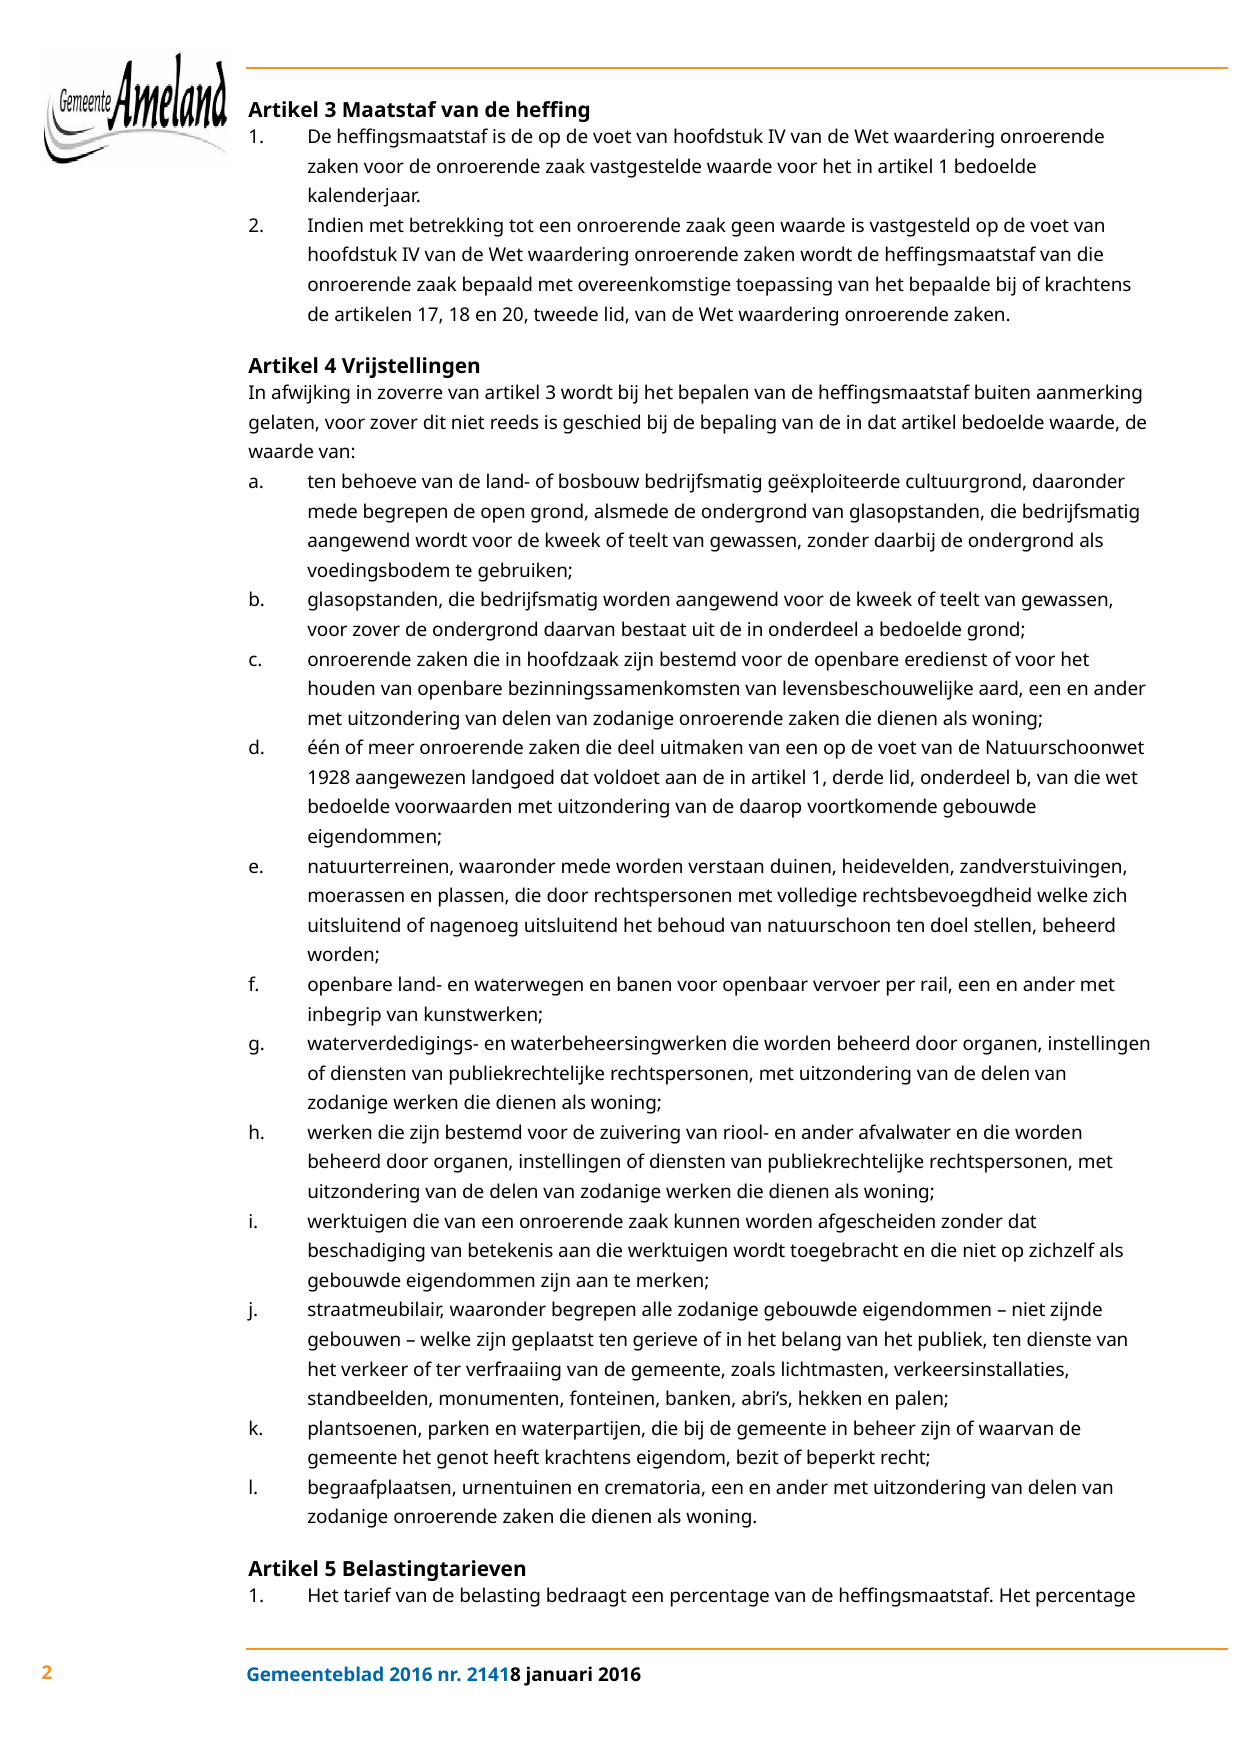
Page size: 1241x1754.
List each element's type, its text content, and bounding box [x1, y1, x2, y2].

list onroerende zaken die in hoofdzaak zijn bestemd voor de openbare eredienst of voor het houden van openbare bezinningssamenkomsten van levensbeschouwelijke aard, een en ander met uitzondering van delen van zodanige onroerende zaken die dienen als woning; [248, 646, 1152, 731]
list werken die zijn bestemd voor de zuivering van riool- en ander afvalwater en die worden beheerd door organen, instellingen of diensten van publiekrechtelijke rechtspersonen, met uitzondering van de delen van zodanige werken die dienen als woning; [248, 1119, 1152, 1204]
list natuurterreinen, waaronder mede worden verstaan duinen, heidevelden, zandverstuivingen, moerassen en plassen, die door rechtspersonen met volledige rechtsbevoegdheid welke zich uitsluitend of nagenoeg uitsluitend het behoud van natuurschoon ten doel stellen, beheerd worden; [248, 853, 1152, 967]
list begraafplaatsen, urnentuinen en crematoria, een en ander met uitzondering van delen van zodanige onroerende zaken die dienen als woning. [248, 1474, 1152, 1529]
list glasopstanden, die bedrijfsmatig worden aangewend voor de kweek of teelt van gewassen, voor zover de ondergrond daarvan bestaat uit de in onderdeel a bedoelde grond; [248, 587, 1152, 642]
list openbare land- en waterwegen en banen voor openbaar vervoer per rail, een en ander met inbegrip van kunstwerken; [248, 971, 1152, 1027]
list ten behoeve van de land- of bosbouw bedrijfsmatig geëxploiteerde cultuurgrond, daaronder mede begrepen de open grond, alsmede de ondergrond van glasopstanden, die bedrijfsmatig aangewend wordt voor de kweek of teelt van gewassen, zonder daarbij de ondergrond als voedingsbodem te gebruiken; [248, 468, 1152, 583]
list straatmeubilair, waaronder begrepen alle zodanige gebouwde eigendommen – niet zijnde gebouwen – welke zijn geplaatst ten gerieve of in het belang van het publiek, ten dienste van het verkeer of ter verfraaiing van de gemeente, zoals lichtmasten, verkeersinstallaties, standbeelden, monumenten, fonteinen, banken, abri’s, hekken en palen; [248, 1297, 1152, 1411]
list plantsoenen, parken en waterpartijen, die bij de gemeente in beheer zijn of waarvan de gemeente het genot heeft krachtens eigendom, bezit of beperkt recht; [248, 1415, 1152, 1470]
list werktuigen die van een onroerende zaak kunnen worden afgescheiden zonder dat beschadiging van betekenis aan die werktuigen wordt toegebracht en die niet op zichzelf als gebouwde eigendommen zijn aan te merken; [248, 1208, 1152, 1293]
text Artikel 4 Vrijstellingen [248, 351, 1152, 379]
list Het tarief van de belasting bedraagt een percentage van de heffingsmaatstaf. Het percentage [248, 1583, 1152, 1608]
text Artikel 5 Belastingtarieven [248, 1554, 1152, 1583]
text Artikel 3 Maatstaf van de heffing [248, 95, 1152, 123]
list Indien met betrekking tot een onroerende zaak geen waarde is vastgesteld op de voet van hoofdstuk IV van de Wet waardering onroerende zaken wordt de heffingsmaatstaf van die onroerende zaak bepaald met overeenkomstige toepassing van het bepaalde bij of krachtens de artikelen 17, 18 en 20, tweede lid, van de Wet waardering onroerende zaken. [248, 212, 1152, 326]
text In afwijking in zoverre van artikel 3 wordt bij het bepalen van de heffingsmaatstaf buiten aanmerking gelaten, voor zover dit niet reeds is geschied bij de bepaling van de in dat artikel bedoelde waarde, de waarde van: [248, 379, 1152, 464]
list waterverdedigings- en waterbeheersingwerken die worden beheerd door organen, instellingen of diensten van publiekrechtelijke rechtspersonen, met uitzondering van de delen van zodanige werken die dienen als woning; [248, 1030, 1152, 1115]
list één of meer onroerende zaken die deel uitmaken van een op de voet van de Natuurschoonwet 1928 aangewezen landgoed dat voldoet aan de in artikel 1, derde lid, onderdeel b, van die wet bedoelde voorwaarden met uitzondering van de daarop voortkomende gebouwde eigendommen; [248, 734, 1152, 849]
picture [41, 47, 231, 172]
list De heffingsmaatstaf is de op de voet van hoofdstuk IV van de Wet waardering onroerende zaken voor de onroerende zaak vastgestelde waarde voor het in artikel 1 bedoelde kalenderjaar. [248, 123, 1152, 208]
